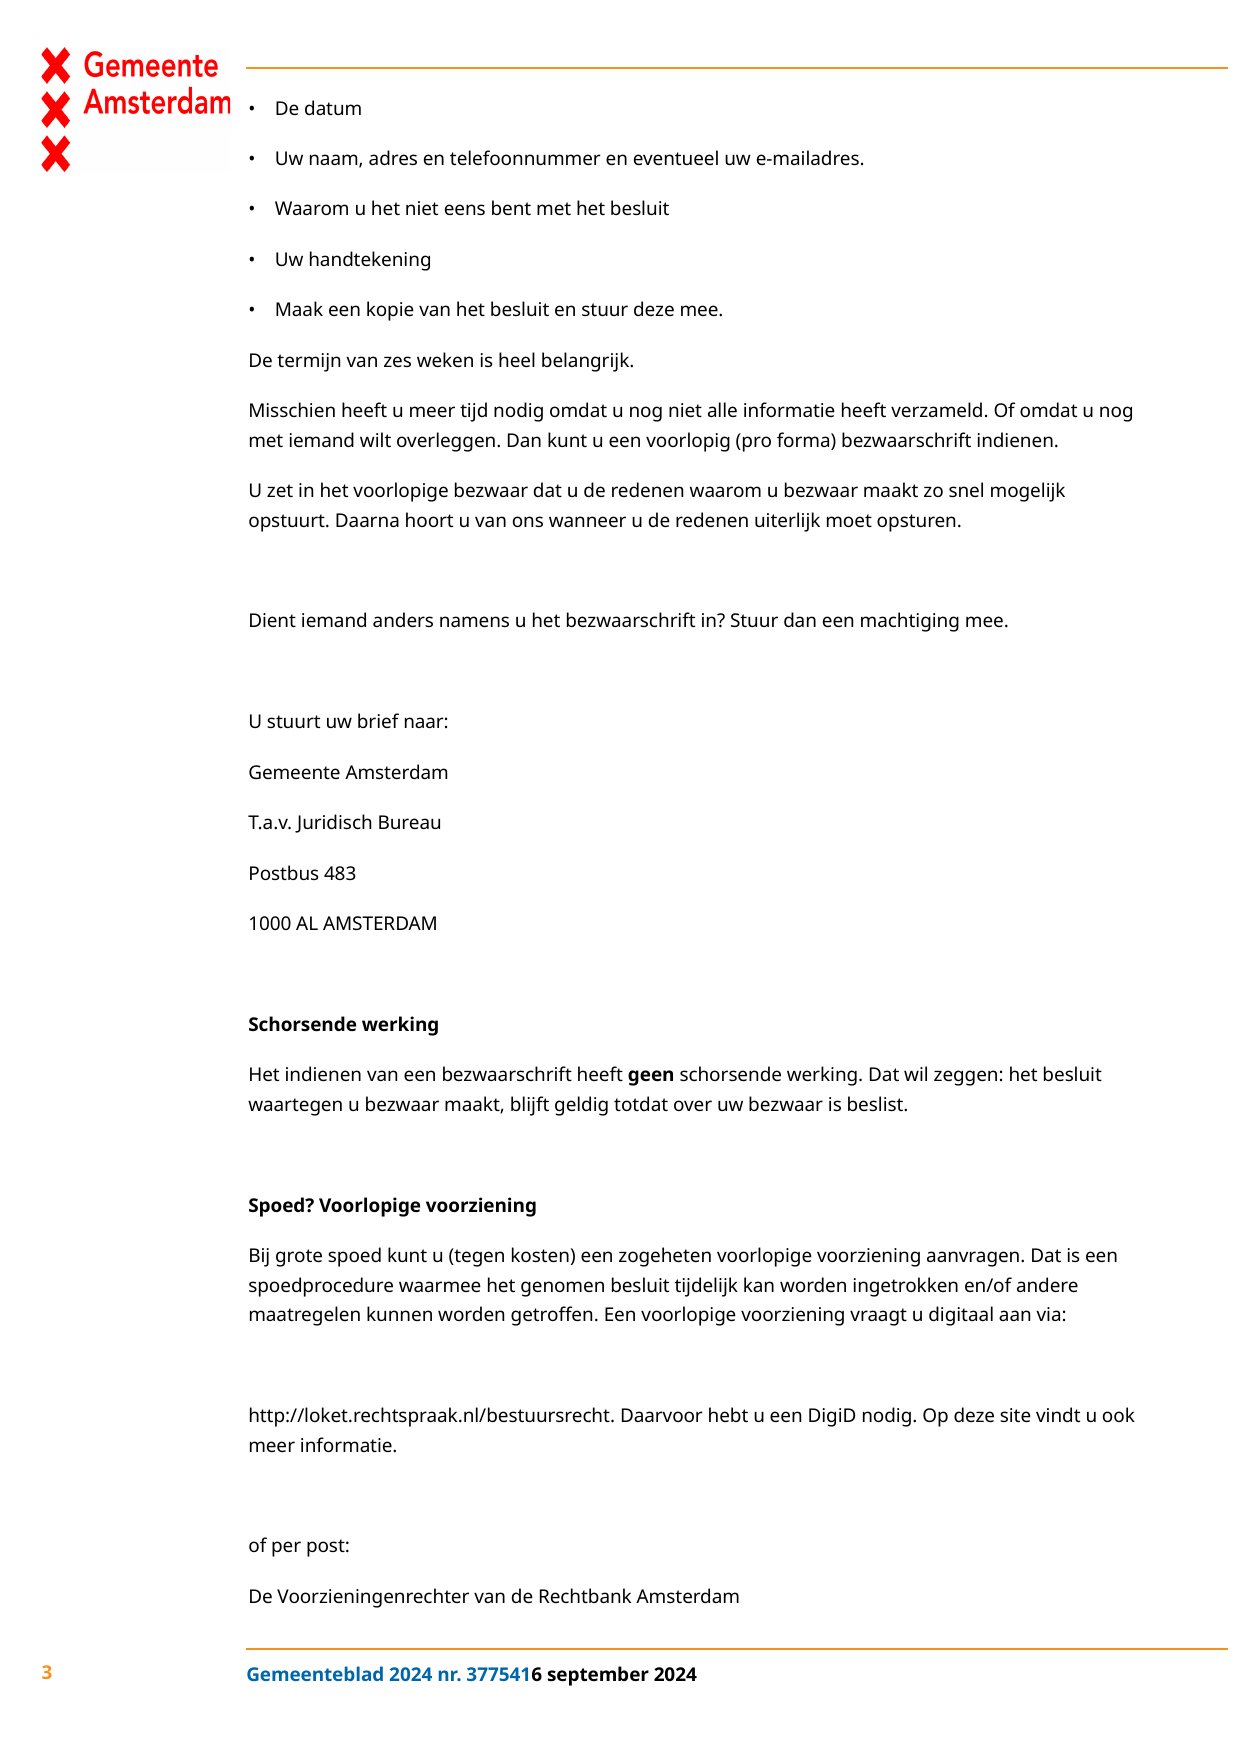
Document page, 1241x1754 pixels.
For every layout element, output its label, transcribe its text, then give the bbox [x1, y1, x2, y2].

text T.a.v. Juridisch Bureau [248, 809, 1152, 835]
text De termijn van zes weken is heel belangrijk. [248, 347, 1152, 373]
text http://loket.rechtspraak.nl/bestuursrecht. Daarvoor hebt u een DigiD nodig. Op deze site vindt u ook meer informatie. [248, 1402, 1152, 1458]
text • De datum [248, 95, 1152, 121]
text Bij grote spoed kunt u (tegen kosten) een zogeheten voorlopige voorziening aanvragen. Dat is een spoedprocedure waarmee het genomen besluit tijdelijk kan worden ingetrokken en/of andere maatregelen kunnen worden getroffen. Een voorlopige voorziening vraagt u digitaal aan via: [248, 1242, 1152, 1327]
text • Uw handtekening [248, 246, 1152, 272]
text U zet in het voorlopige bezwaar dat u de redenen waarom u bezwaar maakt zo snel mogelijk opstuurt. Daarna hoort u van ons wanneer u de redenen uiterlijk moet opsturen. [248, 477, 1152, 533]
text • Waarom u het niet eens bent met het besluit [248, 196, 1152, 221]
text Gemeente Amsterdam [248, 759, 1152, 785]
text Misschien heeft u meer tijd nodig omdat u nog niet alle informatie heeft verzameld. Of omdat u nog met iemand wilt overleggen. Dan kunt u een voorlopig (pro forma) bezwaarschrift indienen. [248, 397, 1152, 453]
text of per post: [248, 1533, 1152, 1558]
text Postbus 483 [248, 860, 1152, 886]
picture [41, 47, 231, 172]
text • Uw naam, adres en telefoonnummer en eventueel uw e-mailadres. [248, 145, 1152, 171]
text Spoed? Voorlopige voorziening [248, 1192, 1152, 1218]
text Dient iemand anders namens u het bezwaarschrift in? Stuur dan een machtiging mee. [248, 608, 1152, 633]
text Schorsende werking [248, 1011, 1152, 1037]
text • Maak een kopie van het besluit en stuur deze mee. [248, 296, 1152, 322]
text Het indienen van een bezwaarschrift heeft geen schorsende werking. Dat wil zeggen: het besluit waartegen u bezwaar maakt, blijft geldig totdat over uw bezwaar is beslist. [248, 1061, 1152, 1117]
text De Voorzieningenrechter van de Rechtbank Amsterdam [248, 1583, 1152, 1609]
text U stuurt uw brief naar: [248, 708, 1152, 734]
text 1000 AL AMSTERDAM [248, 910, 1152, 936]
